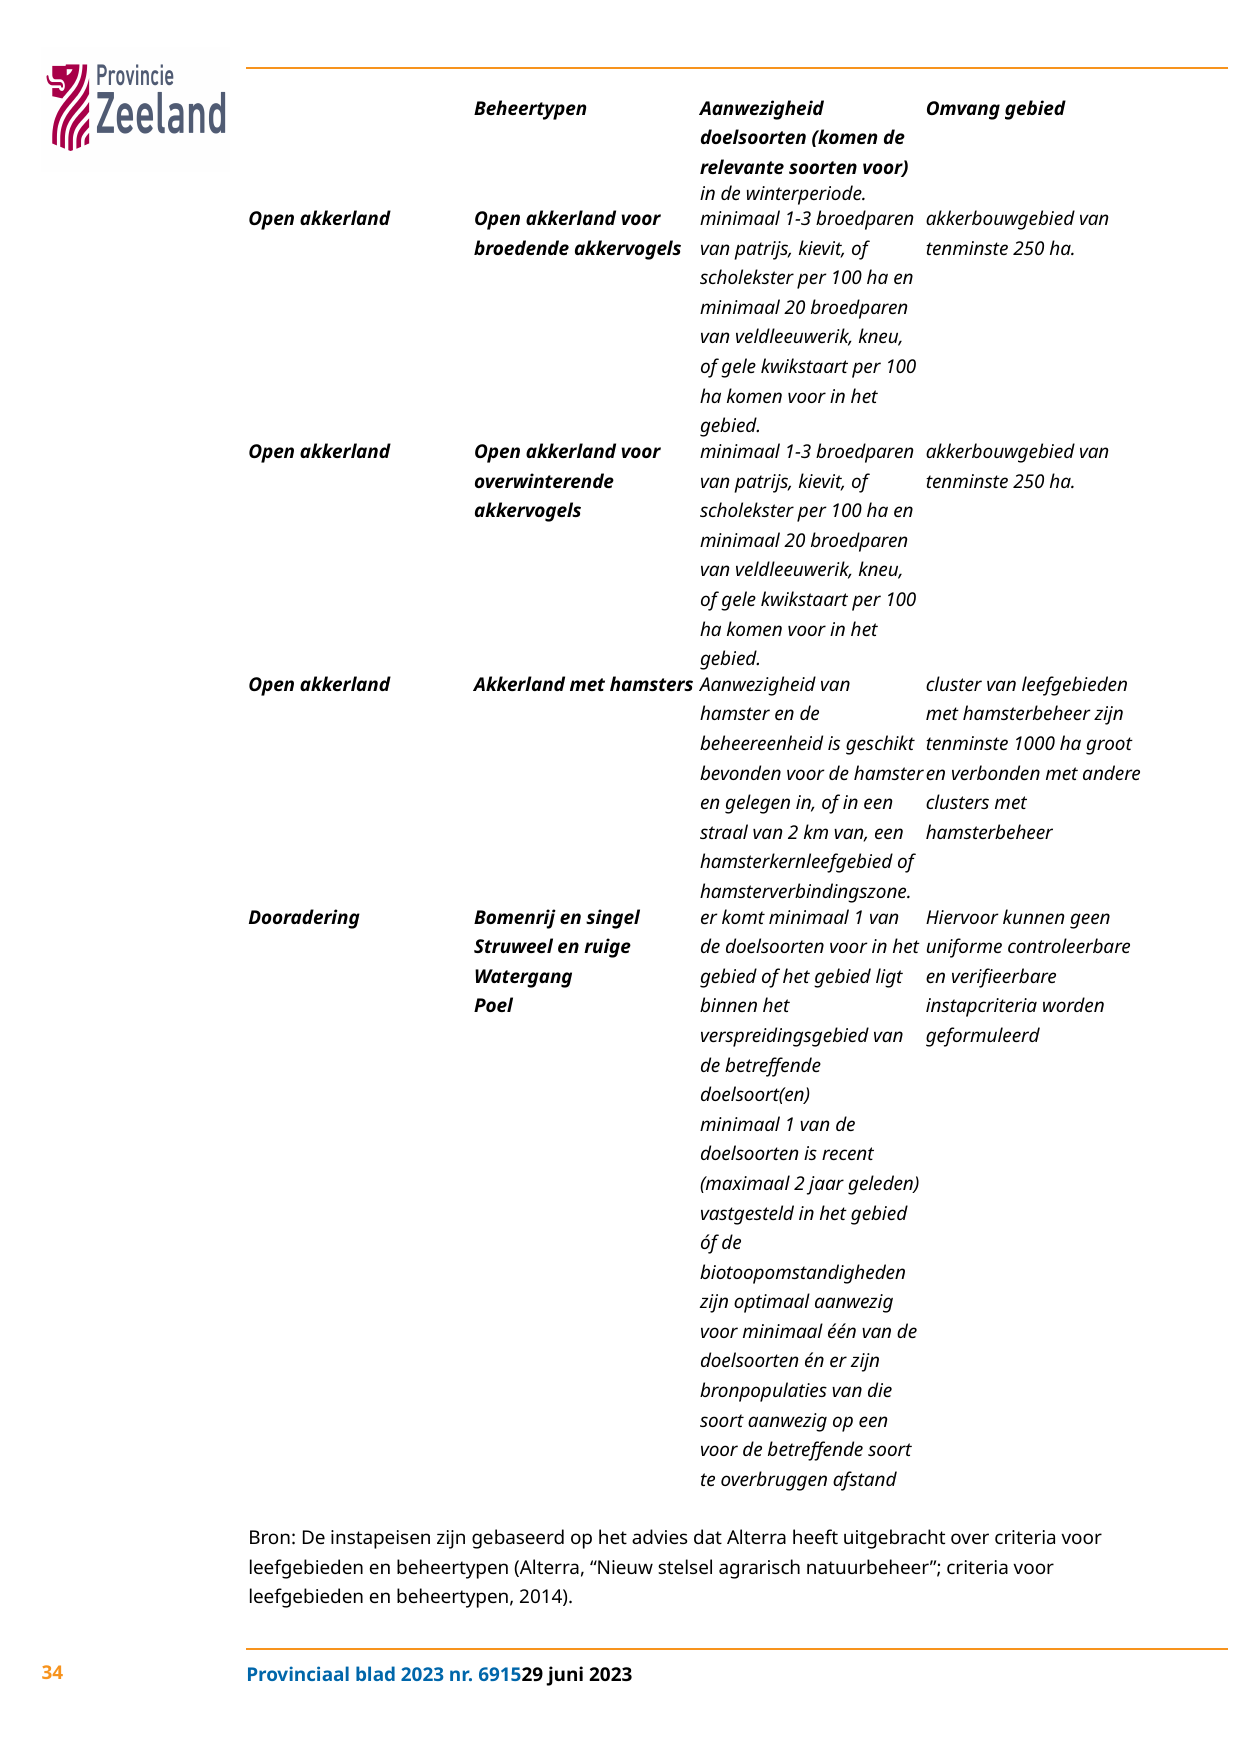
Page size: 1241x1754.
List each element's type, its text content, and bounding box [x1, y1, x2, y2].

table_cell [926, 180, 1152, 205]
table_cell [248, 180, 474, 205]
table_header Beheertypen [474, 95, 700, 180]
table_cell Aanwezigheid van hamster en de beheereenheid is geschikt bevonden voor de hamster en gelegen in, of in een straal van 2 km van, een hamsterkernleefgebied of hamsterverbindingszone. [700, 671, 926, 904]
table_cell [474, 180, 700, 205]
table_cell er komt minimaal 1 van de doelsoorten voor in het gebied of het gebied ligt binnen het verspreidingsgebied van de betreffende doelsoort(en) minimaal 1 van de doelsoorten is recent (maximaal 2 jaar geleden) vastgesteld in het gebied óf de biotoopomstandigheden zijn optimaal aanwezig voor minimaal één van de doelsoorten én er zijn bronpopulaties van die soort aanwezig op een voor de betreffende soort te overbruggen afstand [700, 904, 926, 1492]
table_cell Akkerland met hamsters [474, 671, 700, 904]
table_cell minimaal 1-3 broedparen van patrijs, kievit, of scholekster per 100 ha en minimaal 20 broedparen van veldleeuwerik, kneu, of gele kwikstaart per 100 ha komen voor in het gebied. [700, 438, 926, 671]
table_cell akkerbouwgebied van tenminste 250 ha. [926, 438, 1152, 671]
table_cell cluster van leefgebieden met hamsterbeheer zijn tenminste 1000 ha groot en verbonden met andere clusters met hamsterbeheer [926, 671, 1152, 904]
table_cell Hiervoor kunnen geen uniforme controleerbare en verifieerbare instapcriteria worden geformuleerd [926, 904, 1152, 1492]
table_cell in de winterperiode. [700, 180, 926, 205]
table_cell minimaal 1-3 broedparen van patrijs, kievit, of scholekster per 100 ha en minimaal 20 broedparen van veldleeuwerik, kneu, of gele kwikstaart per 100 ha komen voor in het gebied. [700, 205, 926, 438]
table_header Omvang gebied [926, 95, 1152, 180]
picture [41, 47, 231, 172]
table_header Aanwezigheid doelsoorten (komen de relevante soorten voor) [700, 95, 926, 180]
table_cell Bomenrij en singel Struweel en ruige Watergang Poel [474, 904, 700, 1492]
text Bron: De instapeisen zijn gebaseerd op het advies dat Alterra heeft uitgebracht over criteria voor leefgebieden en beheertypen (Alterra, “Nieuw stelsel agrarisch natuurbeheer”; criteria voor leefgebieden en beheertypen, 2014). [248, 1524, 1152, 1609]
table_cell Open akkerland [248, 438, 474, 671]
table_header [248, 95, 474, 180]
table_cell Open akkerland voor broedende akkervogels [474, 205, 700, 438]
table_cell Open akkerland voor overwinterende akkervogels [474, 438, 700, 671]
table_cell Open akkerland [248, 205, 474, 438]
table_cell Dooradering [248, 904, 474, 1492]
table_cell Open akkerland [248, 671, 474, 904]
table_cell akkerbouwgebied van tenminste 250 ha. [926, 205, 1152, 438]
